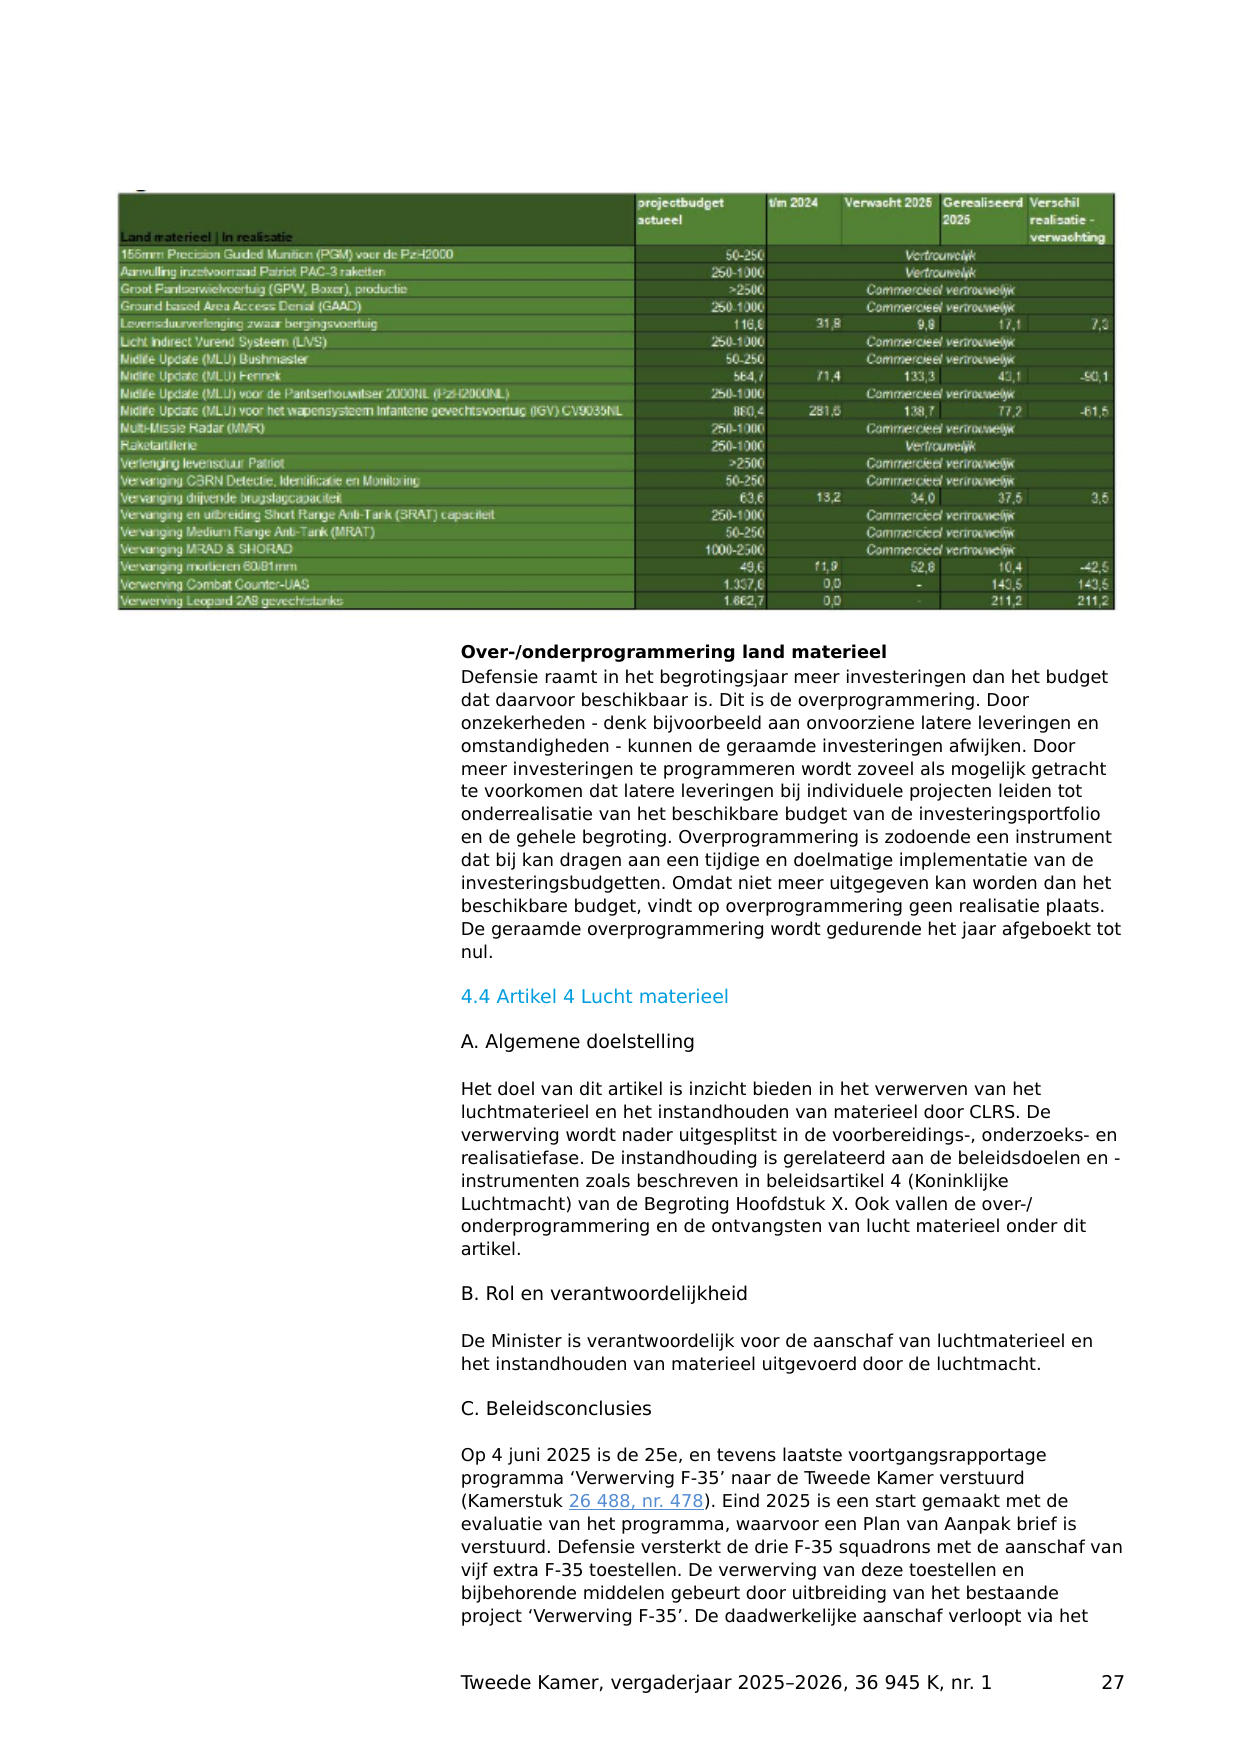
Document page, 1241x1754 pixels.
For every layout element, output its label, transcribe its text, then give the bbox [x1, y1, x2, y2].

text Op 4 juni 2025 is de 25e, en tevens laatste voortgangsrapportage programma ‘Verwerving F-35’ naar de Tweede Kamer verstuurd (Kamerstuk 26 488, nr. 478). Eind 2025 is een start gemaakt met de evaluatie van het programma, waarvoor een Plan van Aanpak brief is verstuurd. Defensie versterkt de drie F-35 squadrons met de aanschaf van vijf extra F-35 toestellen. De verwerving van deze toestellen en bĳbehorende middelen gebeurt door uitbreiding van het bestaande project ‘Verwerving F-35’. De daadwerkelĳke aanschaf verloopt via het [461, 1443, 1125, 1627]
title 4.4 Artikel 4 Lucht materieel [461, 986, 1125, 1008]
text Defensie raamt in het begrotingsjaar meer investeringen dan het budget dat daarvoor beschikbaar is. Dit is de overprogrammering. Door onzekerheden - denk bijvoorbeeld aan onvoorziene latere leveringen en omstandigheden - kunnen de geraamde investeringen afwijken. Door meer investeringen te programmeren wordt zoveel als mogelijk getracht te voorkomen dat latere leveringen bij individuele projecten leiden tot onderrealisatie van het beschikbare budget van de investeringsportfolio en de gehele begroting. Overprogrammering is zodoende een instrument dat bij kan dragen aan een tijdige en doelmatige implementatie van de investeringsbudgetten. Omdat niet meer uitgegeven kan worden dan het beschikbare budget, vindt op overprogrammering geen realisatie plaats. De geraamde overprogrammering wordt gedurende het jaar afgeboekt tot nul. [461, 665, 1125, 963]
title C. Beleidsconclusies [461, 1398, 1125, 1420]
title A. Algemene doelstelling [461, 1031, 1125, 1053]
text Het doel van dit artikel is inzicht bieden in het verwerven van het luchtmaterieel en het instandhouden van materieel door CLRS. De verwerving wordt nader uitgesplitst in de voorbereidings-, onderzoeks- en realisatiefase. De instandhouding is gerelateerd aan de beleidsdoelen en -instrumenten zoals beschreven in beleidsartikel 4 (Koninklijke Luchtmacht) van de Begroting Hoofdstuk X. Ook vallen de over-/ onderprogrammering en de ontvangsten van lucht materieel onder dit artikel. [461, 1077, 1125, 1260]
text Over-/onderprogrammering land materieel [461, 640, 1125, 663]
title B. Rol en verantwoordelijkheid [461, 1283, 1125, 1305]
text De Minister is verantwoordelijk voor de aanschaf van luchtmaterieel en het instandhouden van materieel uitgevoerd door de luchtmacht. [461, 1329, 1125, 1375]
